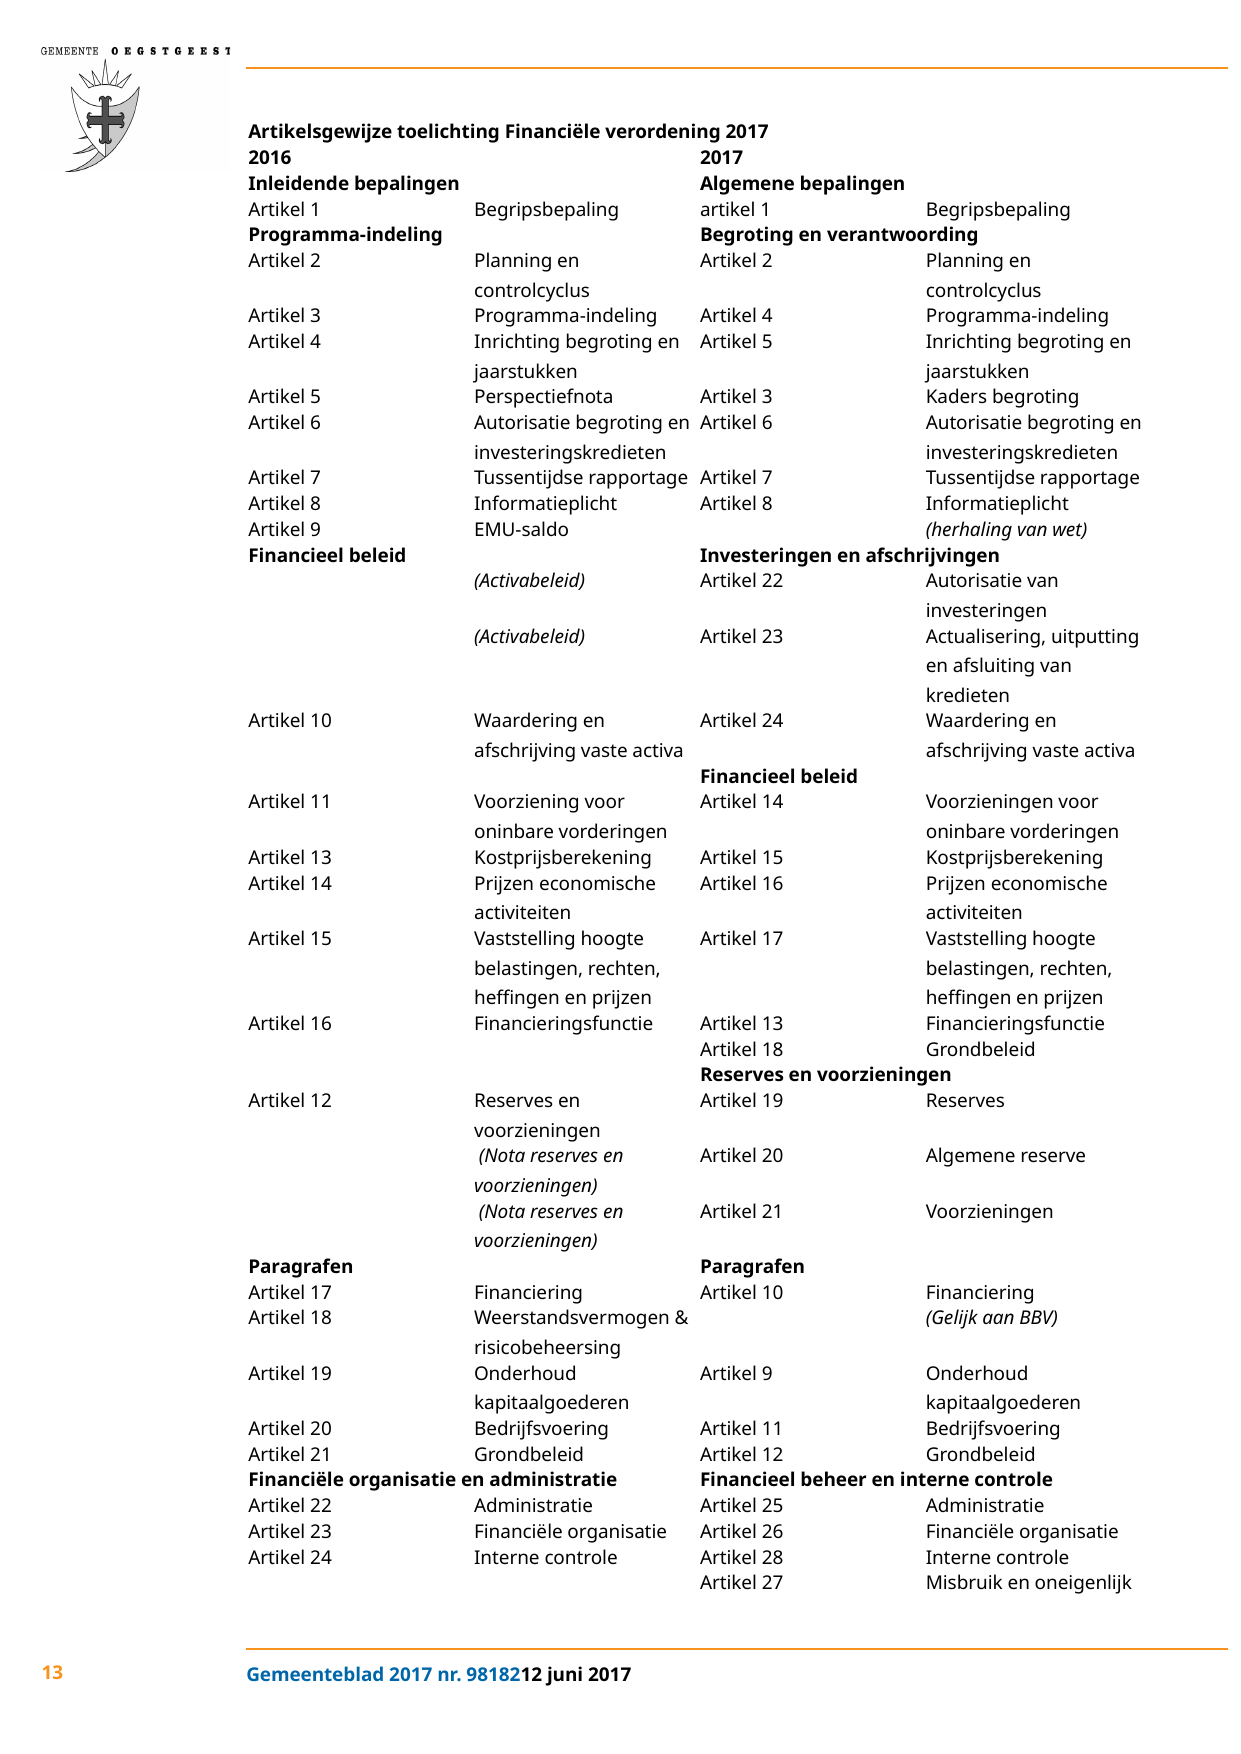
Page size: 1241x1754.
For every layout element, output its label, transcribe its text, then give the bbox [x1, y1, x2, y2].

table_cell Financieel beleid [700, 763, 1152, 789]
table_cell [248, 568, 474, 623]
table_cell Artikel 13 [700, 1010, 926, 1036]
table_cell Artikel 17 [248, 1279, 474, 1304]
table_cell Kostprijsberekening [926, 844, 1152, 870]
table_cell Programma-indeling [926, 303, 1152, 328]
table_cell [248, 623, 474, 708]
table_cell (Nota reserves en voorzieningen) [474, 1198, 700, 1253]
table_cell Financiering [474, 1279, 700, 1304]
table_cell Artikel 19 [248, 1360, 474, 1415]
table_cell Programma-indeling [248, 221, 700, 247]
table_cell (herhaling van wet) [926, 516, 1152, 542]
table_cell [248, 763, 474, 789]
table_cell Reserves en voorzieningen [474, 1087, 700, 1142]
table_cell Artikel 28 [700, 1544, 926, 1569]
table_cell Artikel 16 [700, 870, 926, 925]
picture [41, 47, 231, 172]
table_cell Reserves [926, 1087, 1152, 1142]
table_cell [474, 1061, 700, 1087]
table_cell Begroting en verantwoording [700, 221, 1152, 247]
table_cell Grondbeleid [926, 1036, 1152, 1061]
table_cell Artikel 7 [248, 465, 474, 490]
table_cell Artikel 12 [248, 1087, 474, 1142]
table_cell Artikel 12 [700, 1441, 926, 1467]
table_cell (Activabeleid) [474, 568, 700, 623]
table_cell [248, 1061, 474, 1087]
table_cell [700, 1305, 926, 1360]
table_cell Artikel 14 [700, 789, 926, 844]
table_cell Artikel 9 [700, 1360, 926, 1415]
table_cell Artikel 20 [248, 1415, 474, 1441]
table_cell [248, 1570, 474, 1595]
table_cell Artikel 18 [700, 1036, 926, 1061]
table_cell [474, 1036, 700, 1061]
table_cell Informatieplicht [474, 490, 700, 516]
table_cell Vaststelling hoogte belastingen, rechten, heffingen en prijzen [926, 925, 1152, 1010]
table_cell Artikel 16 [248, 1010, 474, 1036]
table_cell Artikel 7 [700, 465, 926, 490]
table_cell Autorisatie begroting en investeringskredieten [926, 409, 1152, 464]
table_cell Programma-indeling [474, 303, 700, 328]
table_cell Kostprijsberekening [474, 844, 700, 870]
table_cell Financiële organisatie [926, 1518, 1152, 1544]
table_cell Interne controle [474, 1544, 700, 1569]
table_cell Interne controle [926, 1544, 1152, 1569]
table_cell Artikel 22 [248, 1493, 474, 1518]
table_cell Algemene reserve [926, 1143, 1152, 1198]
table_cell Artikel 8 [700, 490, 926, 516]
table_cell Artikel 9 [248, 516, 474, 542]
table_cell Autorisatie van investeringen [926, 568, 1152, 623]
table_cell artikel 1 [700, 196, 926, 221]
table_cell Financieringsfunctie [926, 1010, 1152, 1036]
table_cell Artikel 22 [700, 568, 926, 623]
table_cell Artikel 15 [248, 925, 474, 1010]
table_cell [700, 516, 926, 542]
table_cell Autorisatie begroting en investeringskredieten [474, 409, 700, 464]
table_cell Artikel 18 [248, 1305, 474, 1360]
table_cell Inrichting begroting en jaarstukken [926, 328, 1152, 383]
table_cell Artikel 17 [700, 925, 926, 1010]
table_cell Artikel 6 [248, 409, 474, 464]
table_cell Artikel 13 [248, 844, 474, 870]
table_cell Investeringen en afschrijvingen [700, 542, 1152, 567]
table_cell Artikel 24 [700, 708, 926, 763]
table_cell [474, 1570, 700, 1595]
table_cell (Nota reserves en voorzieningen) [474, 1143, 700, 1198]
table_cell Financieel beheer en interne controle [700, 1467, 1152, 1492]
table_cell Artikel 14 [248, 870, 474, 925]
table_cell Artikel 19 [700, 1087, 926, 1142]
table_cell Begripsbepaling [474, 196, 700, 221]
table_cell Tussentijdse rapportage [474, 465, 700, 490]
table_cell Inrichting begroting en jaarstukken [474, 328, 700, 383]
table_cell Artikel 5 [248, 384, 474, 409]
table_cell Artikel 2 [700, 247, 926, 302]
table_cell Misbruik en oneigenlijk [926, 1570, 1152, 1595]
table_cell Inleidende bepalingen [248, 170, 700, 196]
table_cell Algemene bepalingen [700, 170, 1152, 196]
table_cell Artikel 23 [700, 623, 926, 708]
table_cell Artikel 25 [700, 1493, 926, 1518]
table_cell Weerstandsvermogen & risicobeheersing [474, 1305, 700, 1360]
table_cell Vaststelling hoogte belastingen, rechten, heffingen en prijzen [474, 925, 700, 1010]
table_cell Prijzen economische activiteiten [474, 870, 700, 925]
table_cell Informatieplicht [926, 490, 1152, 516]
table_cell Artikel 11 [248, 789, 474, 844]
table_cell Prijzen economische activiteiten [926, 870, 1152, 925]
table_cell Tussentijdse rapportage [926, 465, 1152, 490]
table_cell Artikel 26 [700, 1518, 926, 1544]
table_cell [474, 763, 700, 789]
table_cell Waardering en afschrijving vaste activa [926, 708, 1152, 763]
table_cell Onderhoud kapitaalgoederen [474, 1360, 700, 1415]
table_cell Grondbeleid [926, 1441, 1152, 1467]
table_cell Artikel 1 [248, 196, 474, 221]
table_cell Begripsbepaling [926, 196, 1152, 221]
table_cell Artikel 10 [248, 708, 474, 763]
table_cell Artikel 10 [700, 1279, 926, 1304]
table_cell Financiële organisatie en administratie [248, 1467, 700, 1492]
table_cell Artikel 3 [248, 303, 474, 328]
table_cell Administratie [474, 1493, 700, 1518]
table_cell Financieringsfunctie [474, 1010, 700, 1036]
table_cell Artikel 24 [248, 1544, 474, 1569]
table_cell Reserves en voorzieningen [700, 1061, 1152, 1087]
table_cell Financieel beleid [248, 542, 700, 567]
table_cell Administratie [926, 1493, 1152, 1518]
table_cell Financiering [926, 1279, 1152, 1304]
table_cell Financiële organisatie [474, 1518, 700, 1544]
table_header 2016 [248, 144, 700, 170]
table_header 2017 [700, 144, 1152, 170]
table_cell Artikel 4 [700, 303, 926, 328]
table_cell (Activabeleid) [474, 623, 700, 708]
table_cell Artikel 23 [248, 1518, 474, 1544]
table_cell Artikel 11 [700, 1415, 926, 1441]
table_cell [248, 1036, 474, 1061]
table_cell (Gelijk aan BBV) [926, 1305, 1152, 1360]
table_cell Artikel 4 [248, 328, 474, 383]
table_cell Planning en controlcyclus [474, 247, 700, 302]
table_cell Artikel 21 [700, 1198, 926, 1253]
table_cell Voorzieningen [926, 1198, 1152, 1253]
table_cell Actualisering, uitputting en afsluiting van kredieten [926, 623, 1152, 708]
table_cell Artikel 8 [248, 490, 474, 516]
table_cell [248, 1198, 474, 1253]
table_cell Artikel 27 [700, 1570, 926, 1595]
table_cell Artikel 2 [248, 247, 474, 302]
table_cell EMU-saldo [474, 516, 700, 542]
table_cell Waardering en afschrijving vaste activa [474, 708, 700, 763]
table_cell Voorzieningen voor oninbare vorderingen [926, 789, 1152, 844]
table_cell Artikel 3 [700, 384, 926, 409]
table_cell Bedrijfsvoering [926, 1415, 1152, 1441]
table_cell Artikel 20 [700, 1143, 926, 1198]
table_cell Kaders begroting [926, 384, 1152, 409]
table_cell Artikel 6 [700, 409, 926, 464]
table_cell Artikel 21 [248, 1441, 474, 1467]
table_cell Voorziening voor oninbare vorderingen [474, 789, 700, 844]
table_cell Artikel 5 [700, 328, 926, 383]
table_cell Paragrafen [700, 1253, 1152, 1279]
table_cell Planning en controlcyclus [926, 247, 1152, 302]
table_cell Perspectiefnota [474, 384, 700, 409]
table_cell Paragrafen [248, 1253, 700, 1279]
text Artikelsgewijze toelichting Financiële verordening 2017 [248, 116, 1152, 144]
table_cell Onderhoud kapitaalgoederen [926, 1360, 1152, 1415]
table_cell [248, 1143, 474, 1198]
table_cell Grondbeleid [474, 1441, 700, 1467]
table_cell Bedrijfsvoering [474, 1415, 700, 1441]
table_cell Artikel 15 [700, 844, 926, 870]
